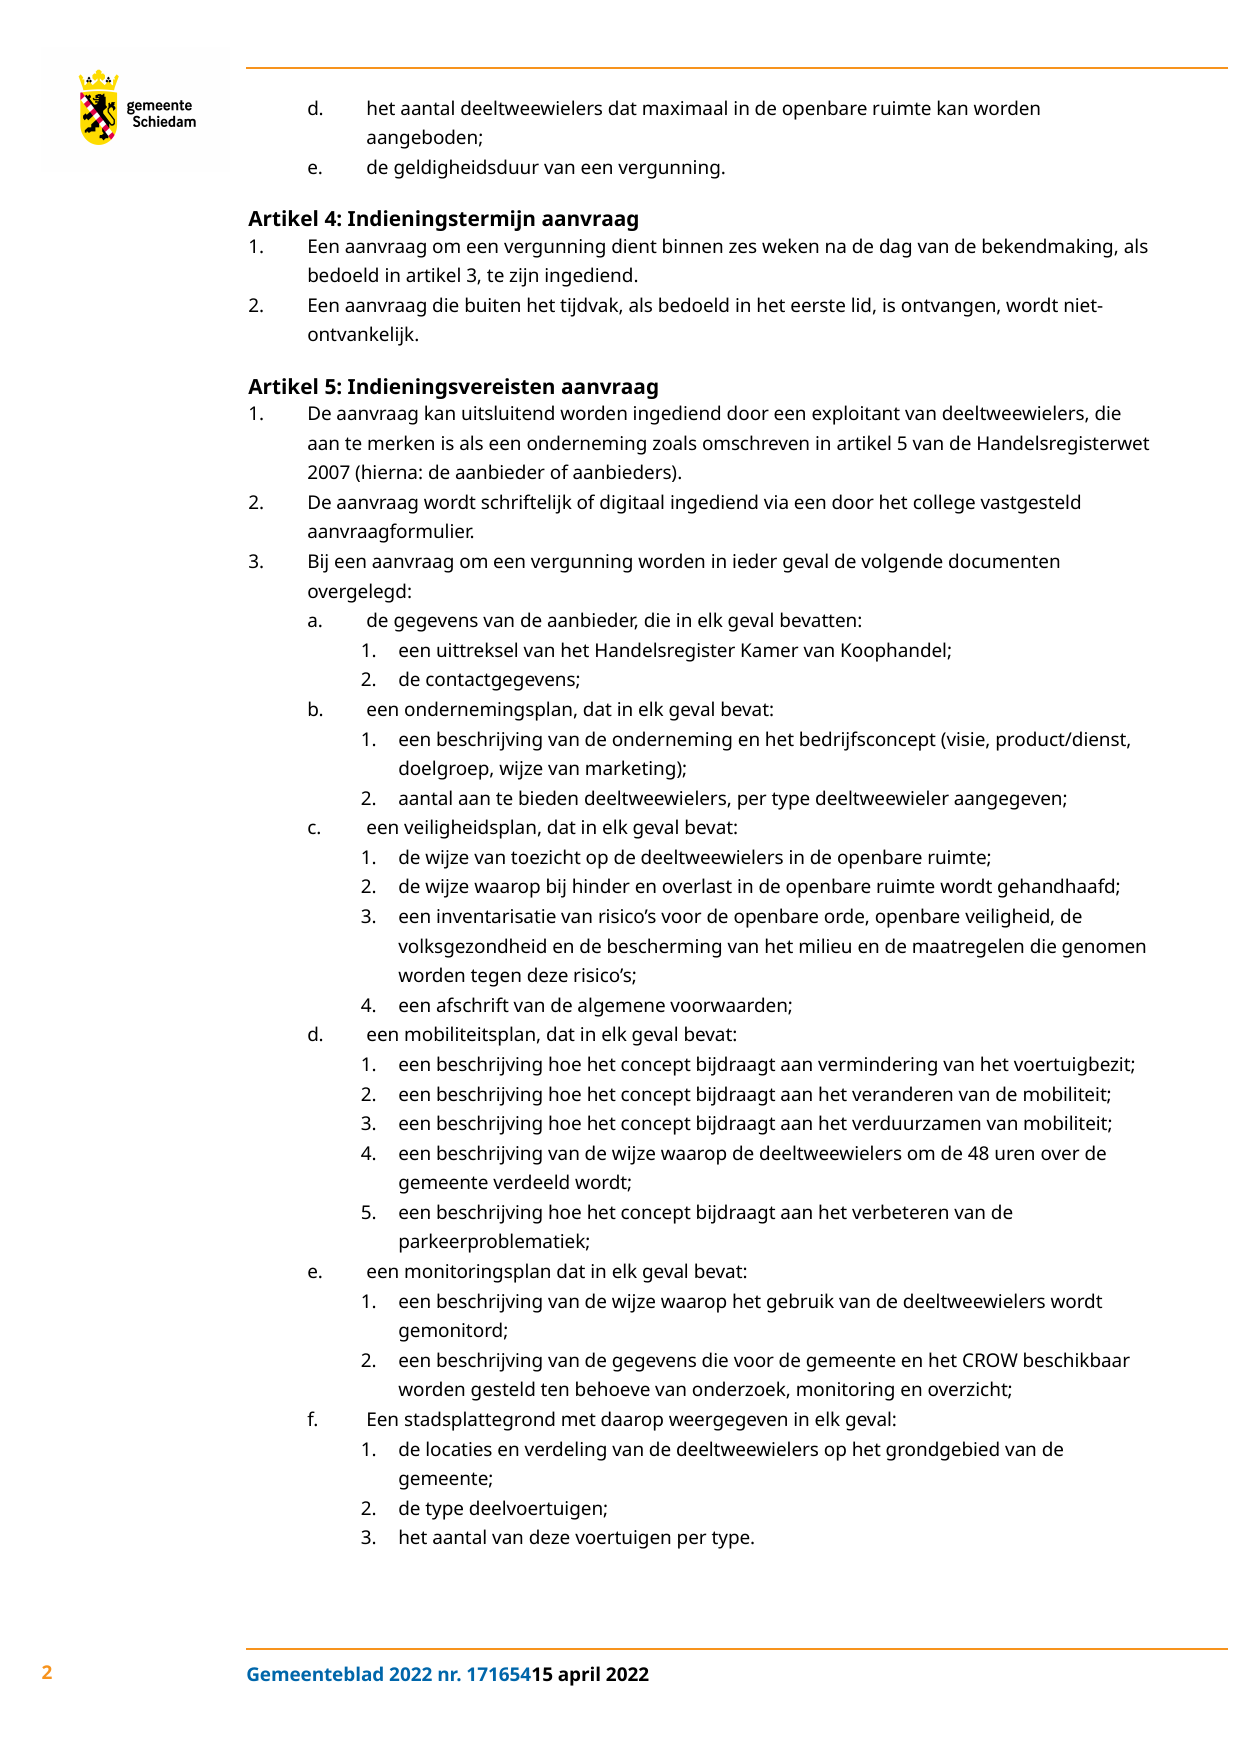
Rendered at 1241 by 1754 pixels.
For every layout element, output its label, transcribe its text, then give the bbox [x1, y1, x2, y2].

list de type deelvoertuigen; [361, 1495, 1152, 1521]
picture [41, 47, 231, 172]
list een beschrijving hoe het concept bijdraagt aan vermindering van het voertuigbezit; [361, 1051, 1152, 1077]
list de geldigheidsduur van een vergunning. [307, 154, 1152, 180]
list een beschrijving hoe het concept bijdraagt aan het verduurzamen van mobiliteit; [361, 1110, 1152, 1136]
list een beschrijving van de onderneming en het bedrijfsconcept (visie, product/dienst, doelgroep, wijze van marketing); [361, 726, 1152, 781]
list de wijze van toezicht op de deeltweewielers in de openbare ruimte; [361, 844, 1152, 870]
list de contactgegevens; [361, 667, 1152, 692]
list een uittreksel van het Handelsregister Kamer van Koophandel; [361, 637, 1152, 663]
list een monitoringsplan dat in elk geval bevat: [307, 1258, 1152, 1284]
list Bij een aanvraag om een vergunning worden in ieder geval de volgende documenten overgelegd: [248, 548, 1152, 604]
list het aantal deeltweewielers dat maximaal in de openbare ruimte kan worden aangeboden; [307, 95, 1152, 150]
list de gegevens van de aanbieder, die in elk geval bevatten: [307, 607, 1152, 633]
list De aanvraag kan uitsluitend worden ingediend door een exploitant van deeltweewielers, die aan te merken is als een onderneming zoals omschreven in artikel 5 van de Handelsregisterwet 2007 (hierna: de aanbieder of aanbieders). [248, 400, 1152, 485]
list een beschrijving van de gegevens die voor de gemeente en het CROW beschikbaar worden gesteld ten behoeve van onderzoek, monitoring en overzicht; [361, 1347, 1152, 1402]
text Artikel 4: Indieningstermijn aanvraag [248, 204, 1152, 233]
text Artikel 5: Indieningsvereisten aanvraag [248, 372, 1152, 400]
list een beschrijving hoe het concept bijdraagt aan het verbeteren van de parkeerproblematiek; [361, 1199, 1152, 1254]
list een beschrijving van de wijze waarop de deeltweewielers om de 48 uren over de gemeente verdeeld wordt; [361, 1140, 1152, 1195]
list een beschrijving hoe het concept bijdraagt aan het veranderen van de mobiliteit; [361, 1081, 1152, 1107]
list Een aanvraag om een vergunning dient binnen zes weken na de dag van de bekendmaking, als bedoeld in artikel 3, te zijn ingediend. [248, 233, 1152, 288]
list de locaties en verdeling van de deeltweewielers op het grondgebied van de gemeente; [361, 1436, 1152, 1491]
list Een stadsplattegrond met daarop weergegeven in elk geval: [307, 1406, 1152, 1432]
list een inventarisatie van risico’s voor de openbare orde, openbare veiligheid, de volksgezondheid en de bescherming van het milieu en de maatregelen die genomen worden tegen deze risico’s; [361, 903, 1152, 988]
list een afschrift van de algemene voorwaarden; [361, 992, 1152, 1018]
list aantal aan te bieden deeltweewielers, per type deeltweewieler aangegeven; [361, 785, 1152, 811]
list een ondernemingsplan, dat in elk geval bevat: [307, 696, 1152, 722]
list de wijze waarop bij hinder en overlast in de openbare ruimte wordt gehandhaafd; [361, 874, 1152, 899]
list een veiligheidsplan, dat in elk geval bevat: [307, 814, 1152, 840]
list Een aanvraag die buiten het tijdvak, als bedoeld in het eerste lid, is ontvangen, wordt niet-ontvankelijk. [248, 292, 1152, 347]
list een mobiliteitsplan, dat in elk geval bevat: [307, 1022, 1152, 1047]
list een beschrijving van de wijze waarop het gebruik van de deeltweewielers wordt gemonitord; [361, 1288, 1152, 1343]
list het aantal van deze voertuigen per type. [361, 1524, 1152, 1550]
list De aanvraag wordt schriftelijk of digitaal ingediend via een door het college vastgesteld aanvraagformulier. [248, 489, 1152, 544]
